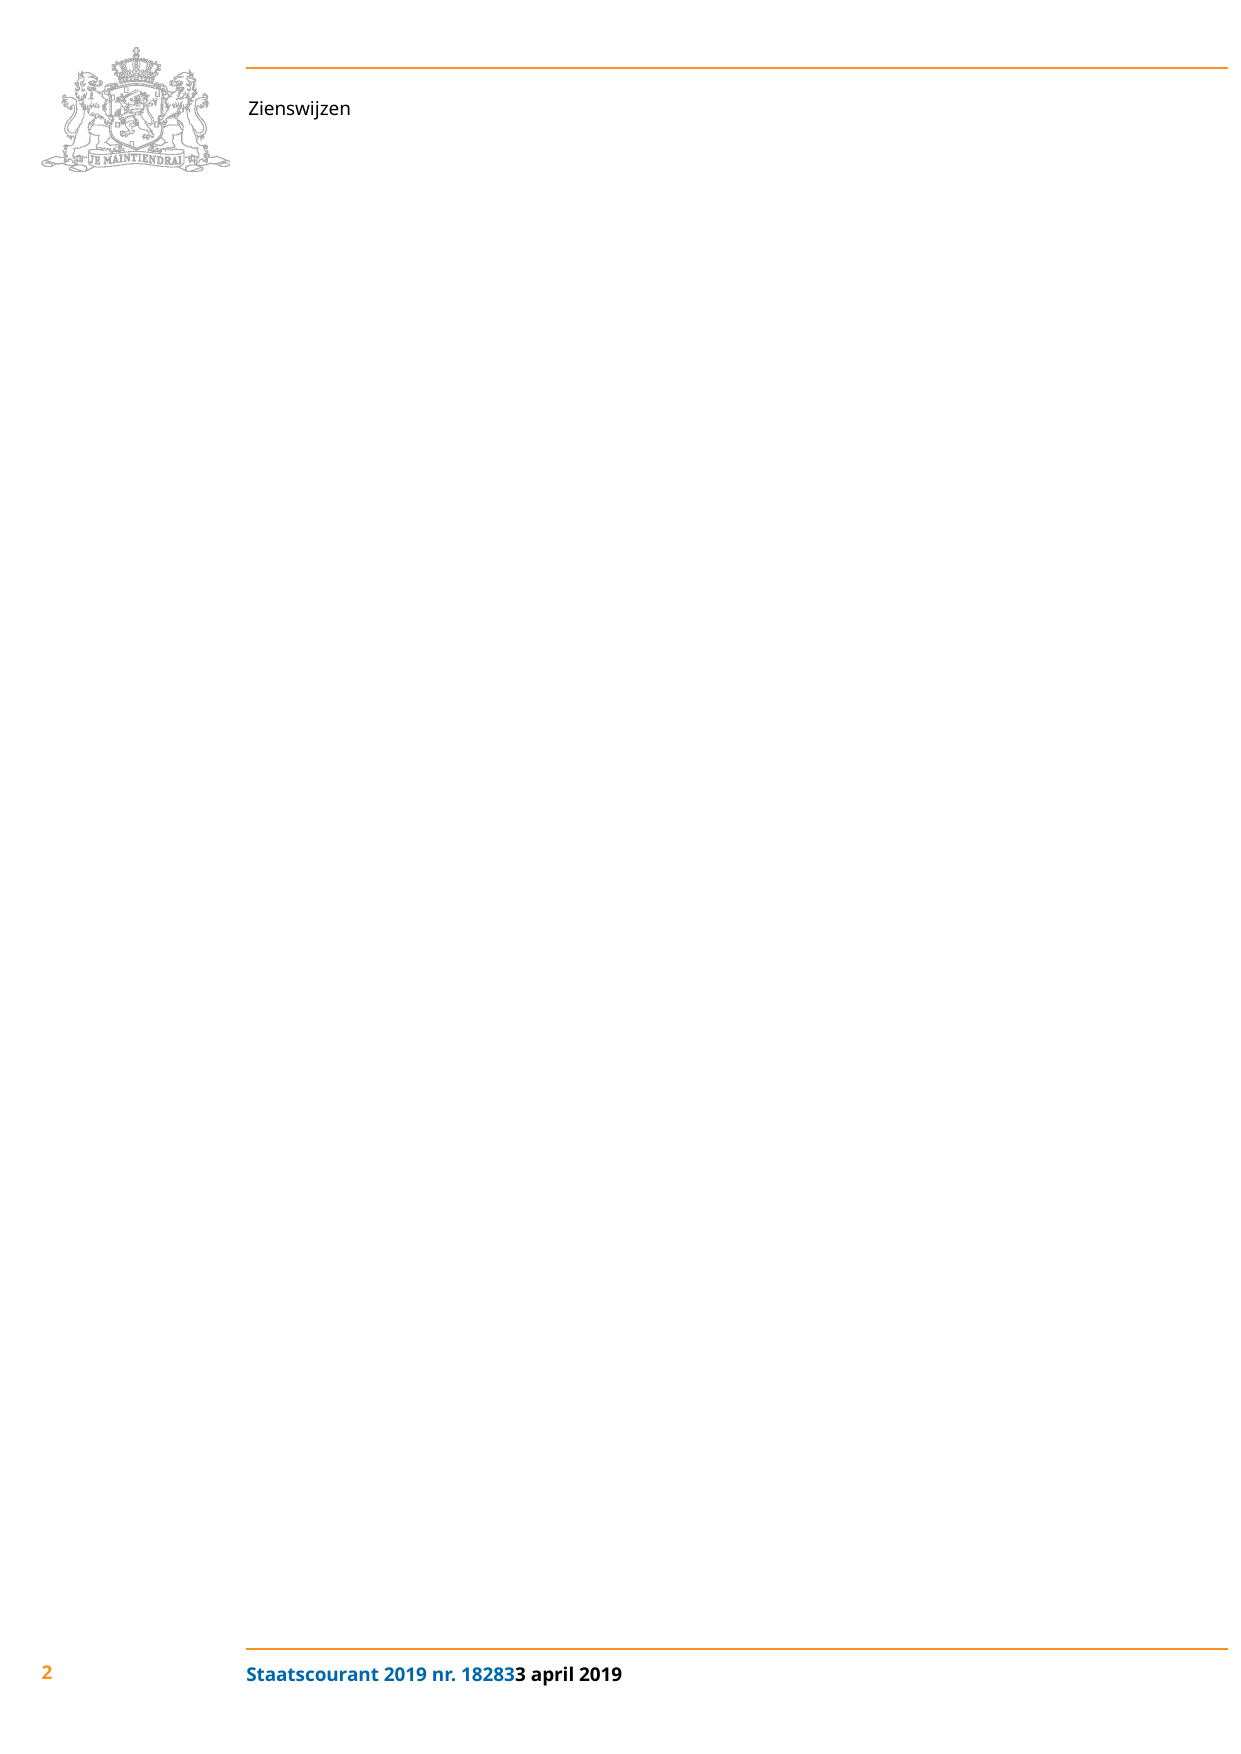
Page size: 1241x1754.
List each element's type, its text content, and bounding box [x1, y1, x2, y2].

text Zienswijzen [248, 95, 1152, 121]
picture [41, 47, 231, 172]
